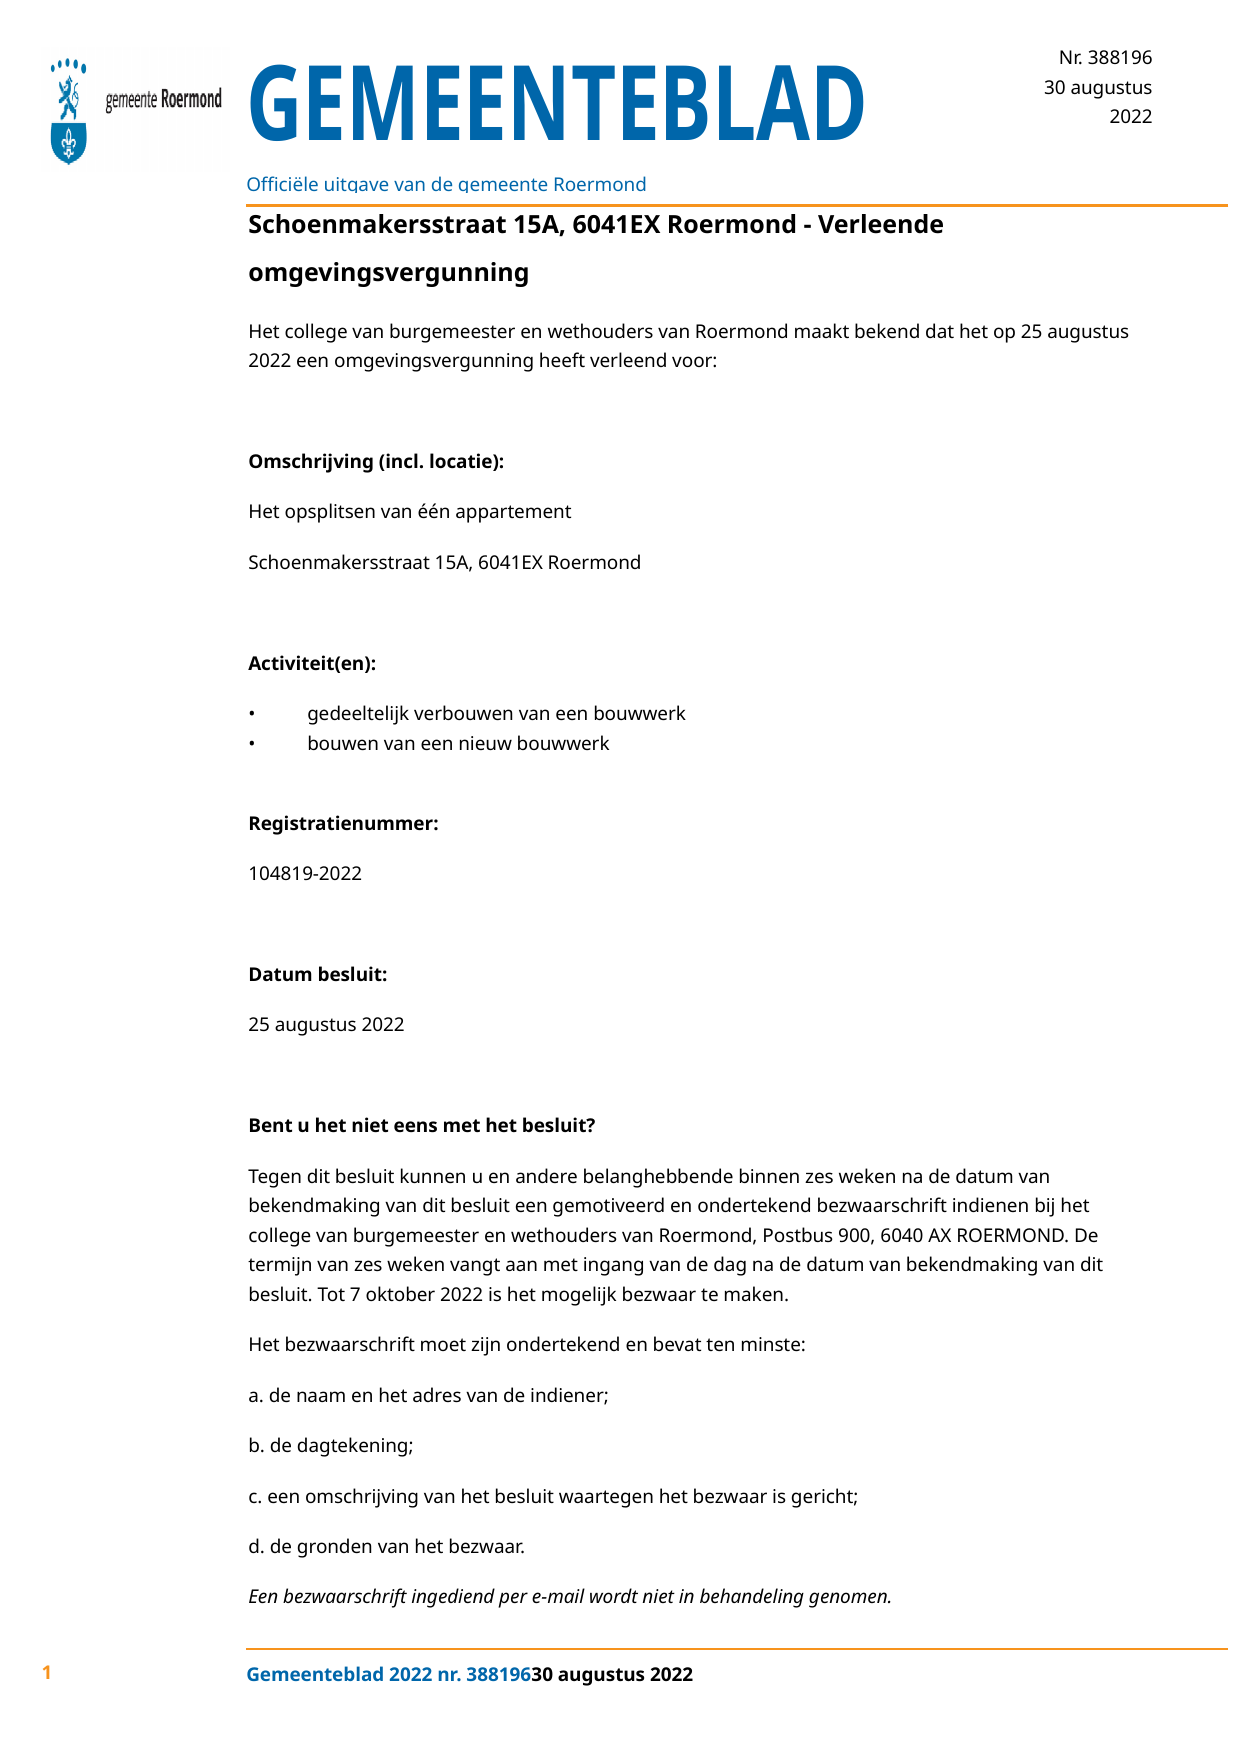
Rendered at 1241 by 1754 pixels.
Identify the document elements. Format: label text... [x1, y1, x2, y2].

text Bent u het niet eens met het besluit? [248, 1112, 1152, 1138]
text b. de dagtekening; [248, 1432, 1152, 1458]
text Schoenmakersstraat 15A, 6041EX Roermond - Verleende omgevingsvergunning [248, 207, 1152, 288]
text a. de naam en het adres van de indiener; [248, 1382, 1152, 1408]
text Het college van burgemeester en wethouders van Roermond maakt bekend dat het op 25 augustus 2022 een omgevingsvergunning heeft verleend voor: [248, 318, 1152, 373]
text Schoenmakersstraat 15A, 6041EX Roermond [248, 549, 1152, 575]
text Het bezwaarschrift moet zijn ondertekend en bevat ten minste: [248, 1332, 1152, 1357]
text c. een omschrijving van het besluit waartegen het bezwaar is gericht; [248, 1483, 1152, 1509]
text Activiteit(en): [248, 650, 1152, 676]
text Een bezwaarschrift ingediend per e-mail wordt niet in behandeling genomen. [248, 1584, 1152, 1609]
text 25 augustus 2022 [248, 1012, 1152, 1037]
text Het opsplitsen van één appartement [248, 499, 1152, 524]
text Omschrijving (incl. locatie): [248, 448, 1152, 474]
text 104819-2022 [248, 860, 1152, 886]
text Registratienummer: [248, 810, 1152, 836]
list gedeeltelijk verbouwen van een bouwwerk [248, 700, 1152, 726]
list bouwen van een nieuw bouwwerk [248, 730, 1152, 756]
text Datum besluit: [248, 961, 1152, 987]
text d. de gronden van het bezwaar. [248, 1533, 1152, 1559]
text Tegen dit besluit kunnen u en andere belanghebbende binnen zes weken na de datum van bekendmaking van dit besluit een gemotiveerd en ondertekend bezwaarschrift indienen bij het college van burgemeester en wethouders van Roermond, Postbus 900, 6040 AX ROERMOND. De termijn van zes weken vangt aan met ingang van de dag na de datum van bekendmaking van dit besluit. Tot 7 oktober 2022 is het mogelijk bezwaar te maken. [248, 1163, 1152, 1307]
picture [41, 47, 231, 172]
